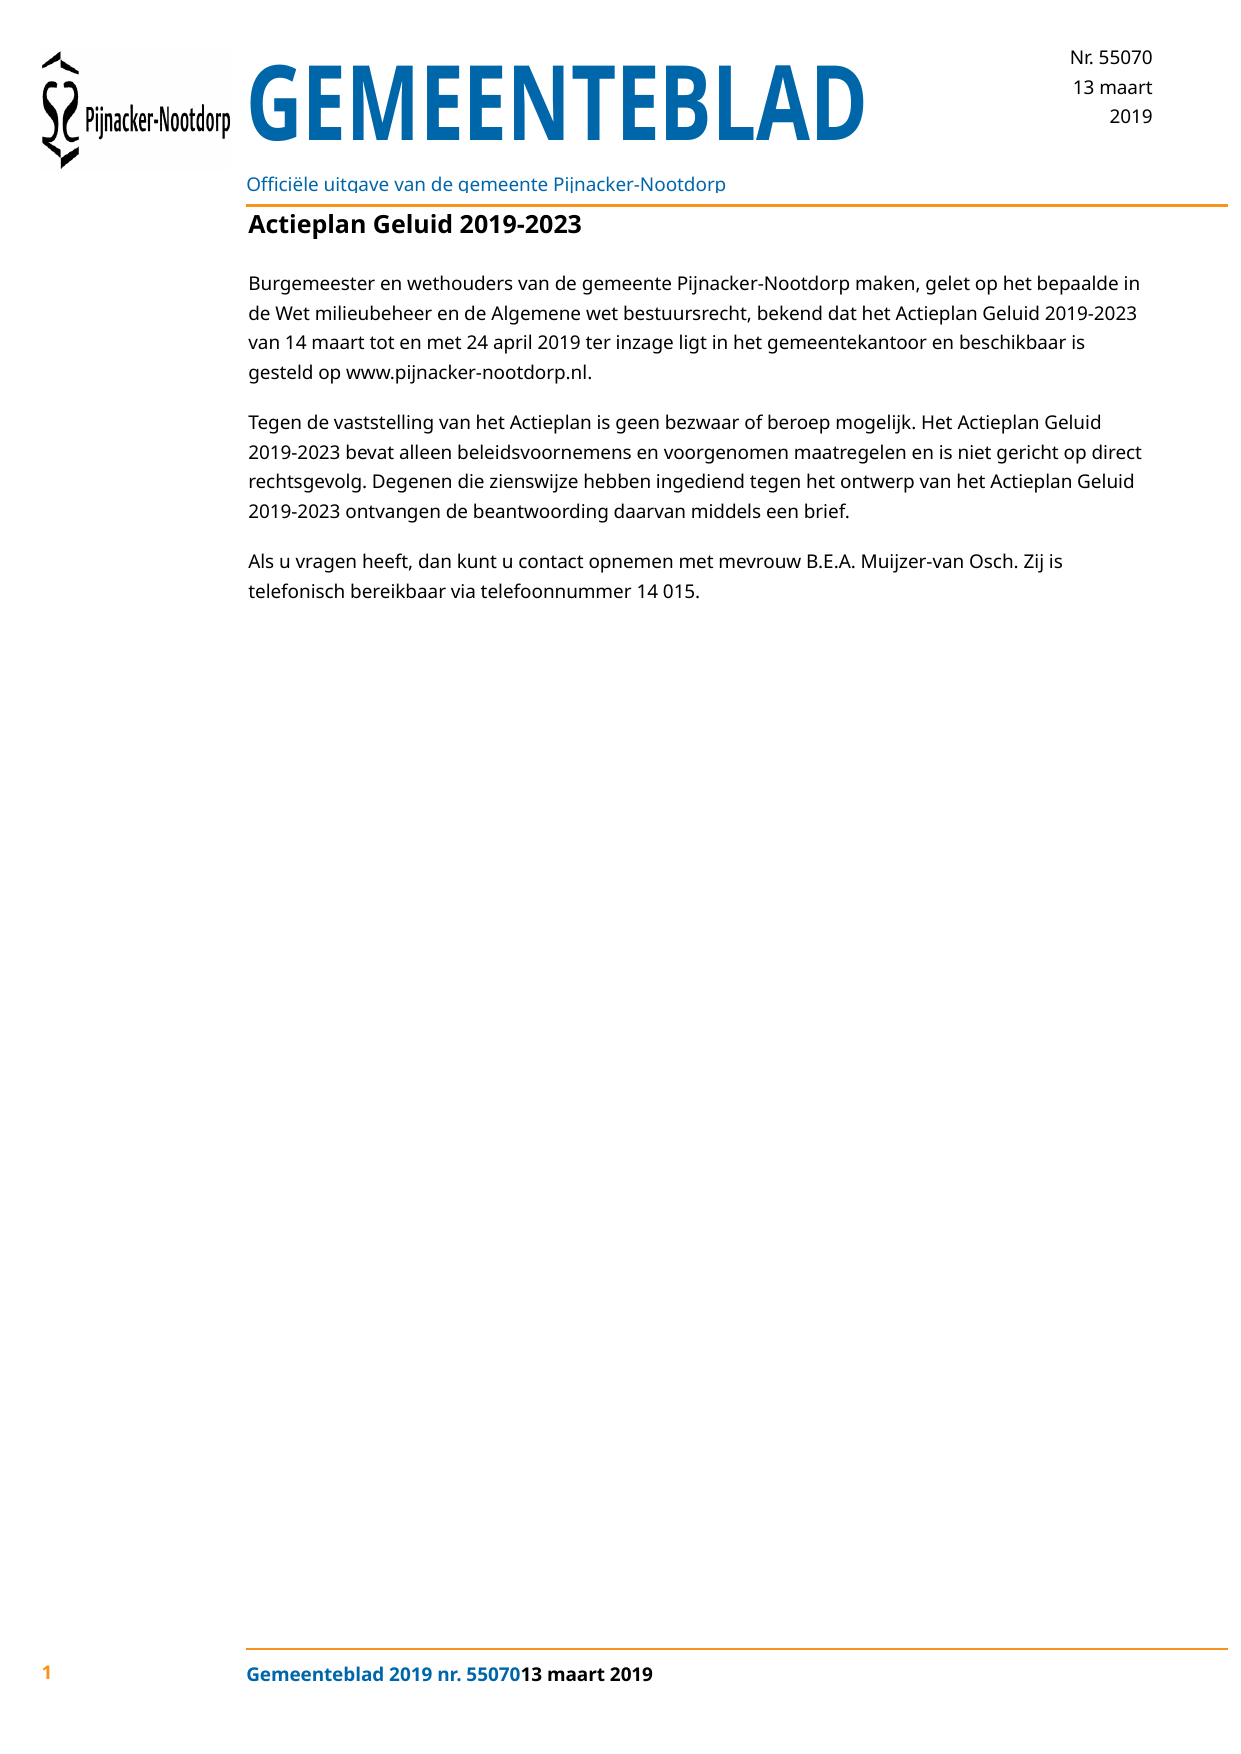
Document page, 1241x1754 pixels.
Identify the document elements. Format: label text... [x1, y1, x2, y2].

text Als u vragen heeft, dan kunt u contact opnemen met mevrouw B.E.A. Muijzer-van Osch. Zij is telefonisch bereikbaar via telefoonnummer 14 015. [248, 549, 1152, 604]
text Actieplan Geluid 2019-2023 [248, 207, 1152, 241]
text Burgemeester en wethouders van de gemeente Pijnacker-Nootdorp maken, gelet op het bepaalde in de Wet milieubeheer en de Algemene wet bestuursrecht, bekend dat het Actieplan Geluid 2019-2023 van 14 maart tot en met 24 april 2019 ter inzage ligt in het gemeentekantoor en beschikbaar is gesteld op www.pijnacker-nootdorp.nl. [248, 270, 1152, 385]
picture [41, 47, 231, 172]
text Tegen de vaststelling van het Actieplan is geen bezwaar of beroep mogelijk. Het Actieplan Geluid 2019-2023 bevat alleen beleidsvoornemens en voorgenomen maatregelen en is niet gericht op direct rechtsgevolg. Degenen die zienswijze hebben ingediend tegen het ontwerp van het Actieplan Geluid 2019-2023 ontvangen de beantwoording daarvan middels een brief. [248, 409, 1152, 524]
